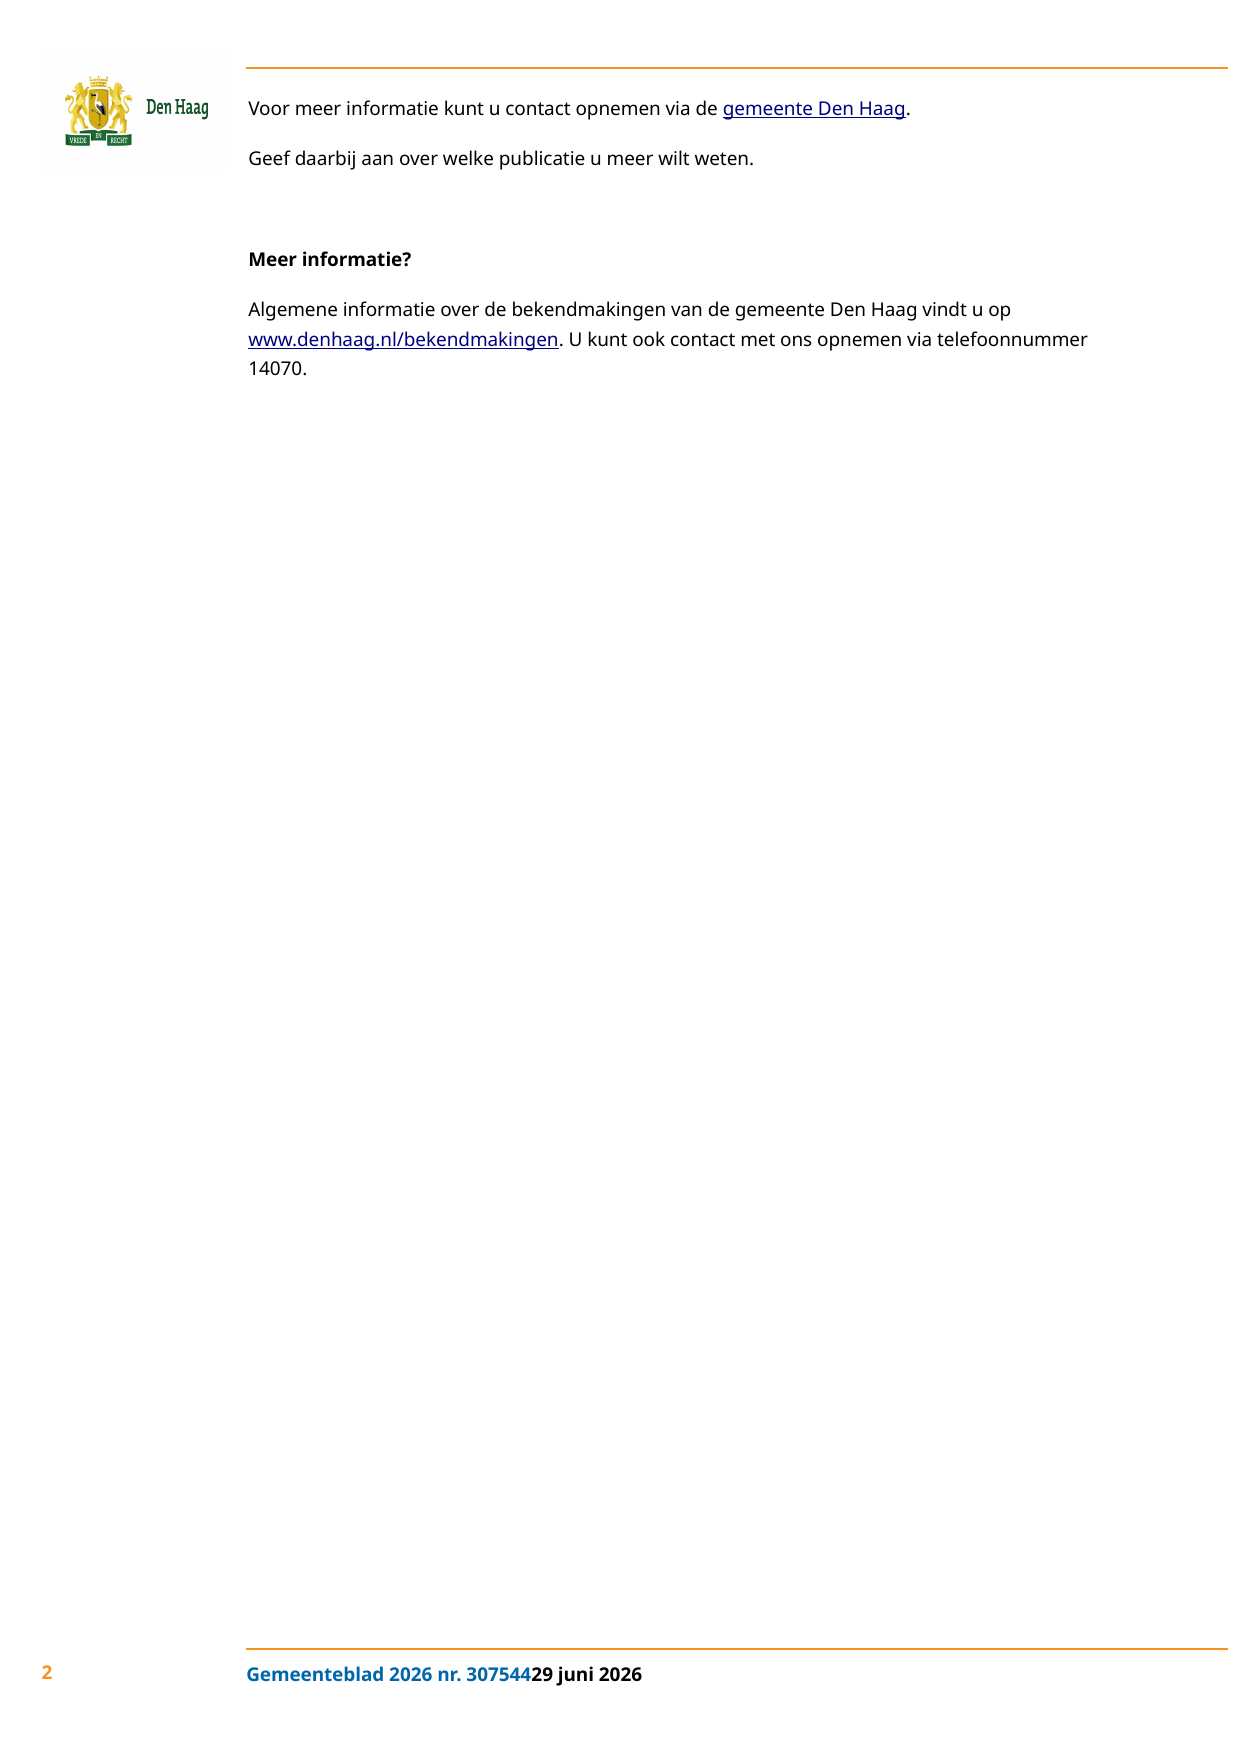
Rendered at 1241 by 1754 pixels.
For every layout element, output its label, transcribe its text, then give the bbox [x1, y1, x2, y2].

text Voor meer informatie kunt u contact opnemen via de gemeente Den Haag. [248, 95, 1152, 121]
text Algemene informatie over de bekendmakingen van de gemeente Den Haag vindt u op www.denhaag.nl/bekendmakingen. U kunt ook contact met ons opnemen via telefoonnummer 14070. [248, 296, 1152, 381]
picture [41, 47, 231, 172]
text Meer informatie? [248, 246, 1152, 272]
text Geef daarbij aan over welke publicatie u meer wilt weten. [248, 145, 1152, 171]
